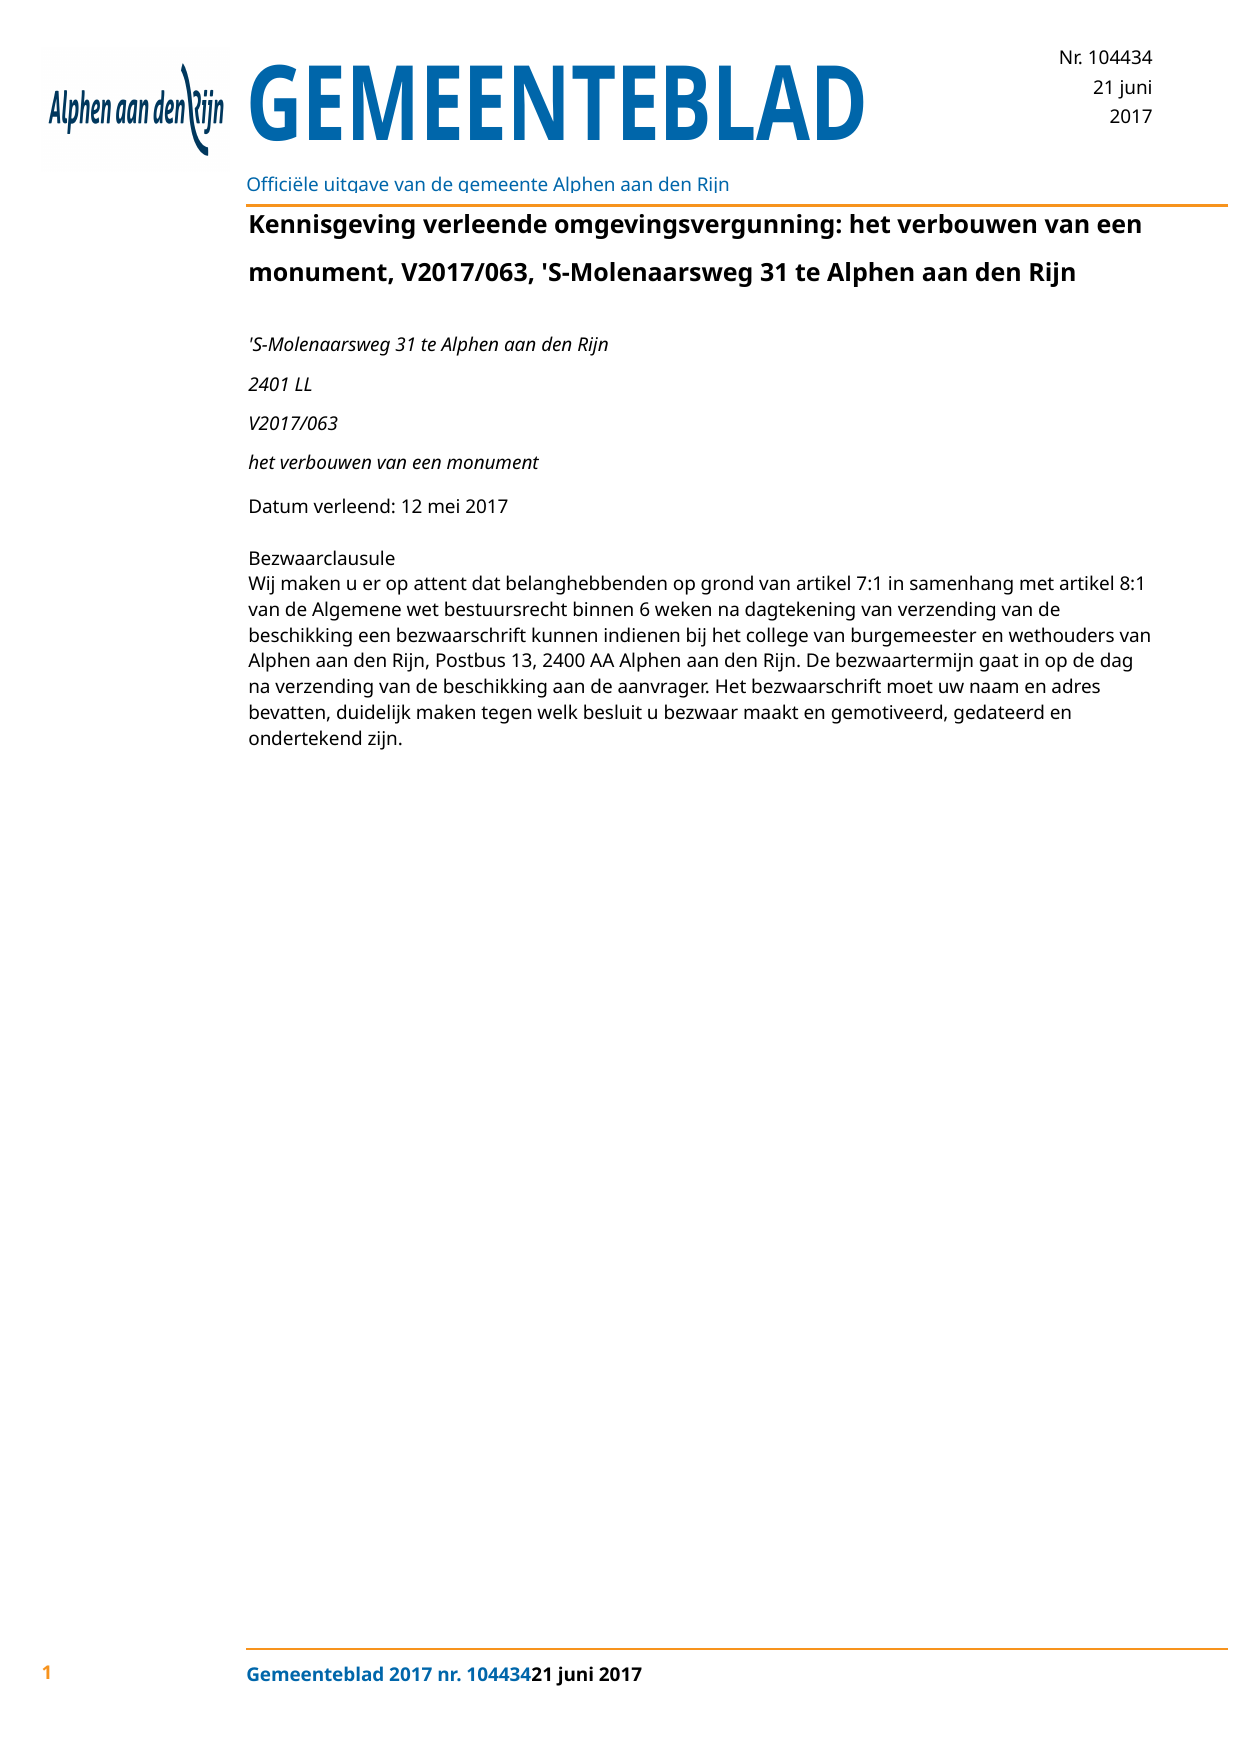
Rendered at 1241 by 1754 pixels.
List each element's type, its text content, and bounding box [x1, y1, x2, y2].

text Kennisgeving verleende omgevingsvergunning: het verbouwen van een monument, V2017/063, 'S-Molenaarsweg 31 te Alphen aan den Rijn [248, 207, 1152, 288]
text Datum verleend: 12 mei 2017 [248, 493, 1152, 519]
text 2401 LL [248, 371, 1152, 396]
text V2017/063 [248, 410, 1152, 436]
text Bezwaarclausule [248, 545, 1152, 570]
text Wij maken u er op attent dat belanghebbenden op grond van artikel 7:1 in samenhang met artikel 8:1 van de Algemene wet bestuursrecht binnen 6 weken na dagtekening van verzending van de beschikking een bezwaarschrift kunnen indienen bij het college van burgemeester en wethouders van Alphen aan den Rijn, Postbus 13, 2400 AA Alphen aan den Rijn. De bezwaartermijn gaat in op de dag na verzending van de beschikking aan de aanvrager. Het bezwaarschrift moet uw naam en adres bevatten, duidelijk maken tegen welk besluit u bezwaar maakt en gemotiveerd, gedateerd en ondertekend zijn. [248, 570, 1152, 751]
text 'S-Molenaarsweg 31 te Alphen aan den Rijn [248, 331, 1152, 357]
text het verbouwen van een monument [248, 449, 1152, 475]
picture [41, 47, 231, 172]
